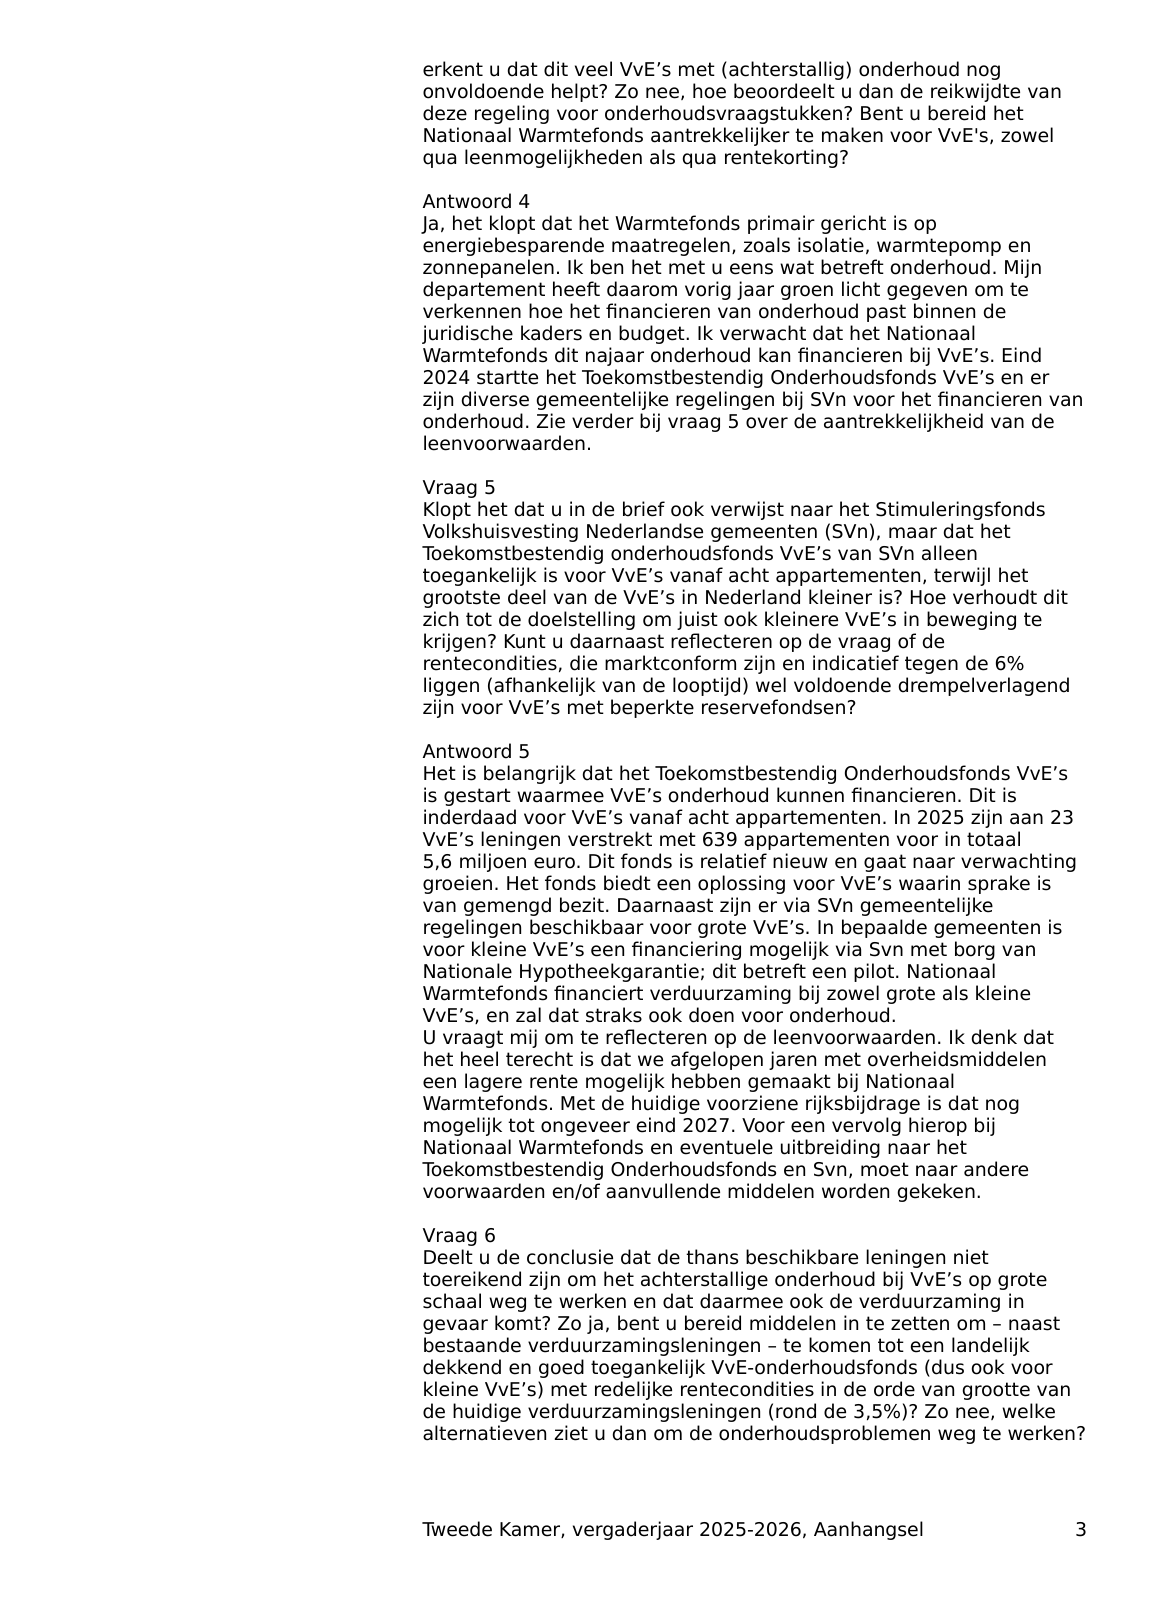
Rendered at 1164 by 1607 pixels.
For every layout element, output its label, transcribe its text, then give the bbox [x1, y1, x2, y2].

text Vraag 5 [422, 477, 1087, 499]
text Antwoord 5 [422, 741, 1087, 763]
text Klopt het dat u in de brief ook verwijst naar het Stimuleringsfonds Volkshuisvesting Nederlandse gemeenten (SVn), maar dat het Toekomstbestendig onderhoudsfonds VvE’s van SVn alleen toegankelijk is voor VvE’s vanaf acht appartementen, terwijl het grootste deel van de VvE’s in Nederland kleiner is? Hoe verhoudt dit zich tot de doelstelling om juist ook kleinere VvE’s in beweging te krijgen? Kunt u daarnaast reflecteren op de vraag of de rentecondities, die marktconform zijn en indicatief tegen de 6% liggen (afhankelijk van de looptijd) wel voldoende drempelverlagend zijn voor VvE’s met beperkte reservefondsen? [422, 499, 1087, 719]
text U vraagt mij om te reflecteren op de leenvoorwaarden. Ik denk dat het heel terecht is dat we afgelopen jaren met overheidsmiddelen een lagere rente mogelijk hebben gemaakt bij Nationaal Warmtefonds. Met de huidige voorziene rijksbijdrage is dat nog mogelijk tot ongeveer eind 2027. Voor een vervolg hierop bij Nationaal Warmtefonds en eventuele uitbreiding naar het Toekomstbestendig Onderhoudsfonds en Svn, moet naar andere voorwaarden en/of aanvullende middelen worden gekeken. [422, 1027, 1087, 1203]
text Vraag 6 [422, 1225, 1087, 1247]
text erkent u dat dit veel VvE’s met (achterstallig) onderhoud nog onvoldoende helpt? Zo nee, hoe beoordeelt u dan de reikwijdte van deze regeling voor onderhoudsvraagstukken? Bent u bereid het Nationaal Warmtefonds aantrekkelijker te maken voor VvE's, zowel qua leenmogelijkheden als qua rentekorting? [422, 59, 1087, 169]
text Ja, het klopt dat het Warmtefonds primair gericht is op energiebesparende maatregelen, zoals isolatie, warmtepomp en zonnepanelen. Ik ben het met u eens wat betreft onderhoud. Mijn departement heeft daarom vorig jaar groen licht gegeven om te verkennen hoe het financieren van onderhoud past binnen de juridische kaders en budget. Ik verwacht dat het Nationaal Warmtefonds dit najaar onderhoud kan financieren bij VvE’s. Eind 2024 startte het Toekomstbestendig Onderhoudsfonds VvE’s en er zijn diverse gemeentelijke regelingen bij SVn voor het financieren van onderhoud. Zie verder bij vraag 5 over de aantrekkelijkheid van de leenvoorwaarden. [422, 213, 1087, 455]
text Deelt u de conclusie dat de thans beschikbare leningen niet toereikend zijn om het achterstallige onderhoud bij VvE’s op grote schaal weg te werken en dat daarmee ook de verduurzaming in gevaar komt? Zo ja, bent u bereid middelen in te zetten om – naast bestaande verduurzamingsleningen – te komen tot een landelijk dekkend en goed toegankelijk VvE-onderhoudsfonds (dus ook voor kleine VvE’s) met redelijke rentecondities in de orde van grootte van de huidige verduurzamingsleningen (rond de 3,5%)? Zo nee, welke alternatieven ziet u dan om de onderhoudsproblemen weg te werken? [422, 1247, 1087, 1444]
text Antwoord 4 [422, 191, 1087, 213]
text Het is belangrijk dat het Toekomstbestendig Onderhoudsfonds VvE’s is gestart waarmee VvE’s onderhoud kunnen financieren. Dit is inderdaad voor VvE’s vanaf acht appartementen. In 2025 zijn aan 23 VvE’s leningen verstrekt met 639 appartementen voor in totaal 5,6 miljoen euro. Dit fonds is relatief nieuw en gaat naar verwachting groeien. Het fonds biedt een oplossing voor VvE’s waarin sprake is van gemengd bezit. Daarnaast zijn er via SVn gemeentelijke regelingen beschikbaar voor grote VvE’s. In bepaalde gemeenten is voor kleine VvE’s een financiering mogelijk via Svn met borg van Nationale Hypotheekgarantie; dit betreft een pilot. Nationaal Warmtefonds financiert verduurzaming bij zowel grote als kleine VvE’s, en zal dat straks ook doen voor onderhoud. [422, 763, 1087, 1027]
